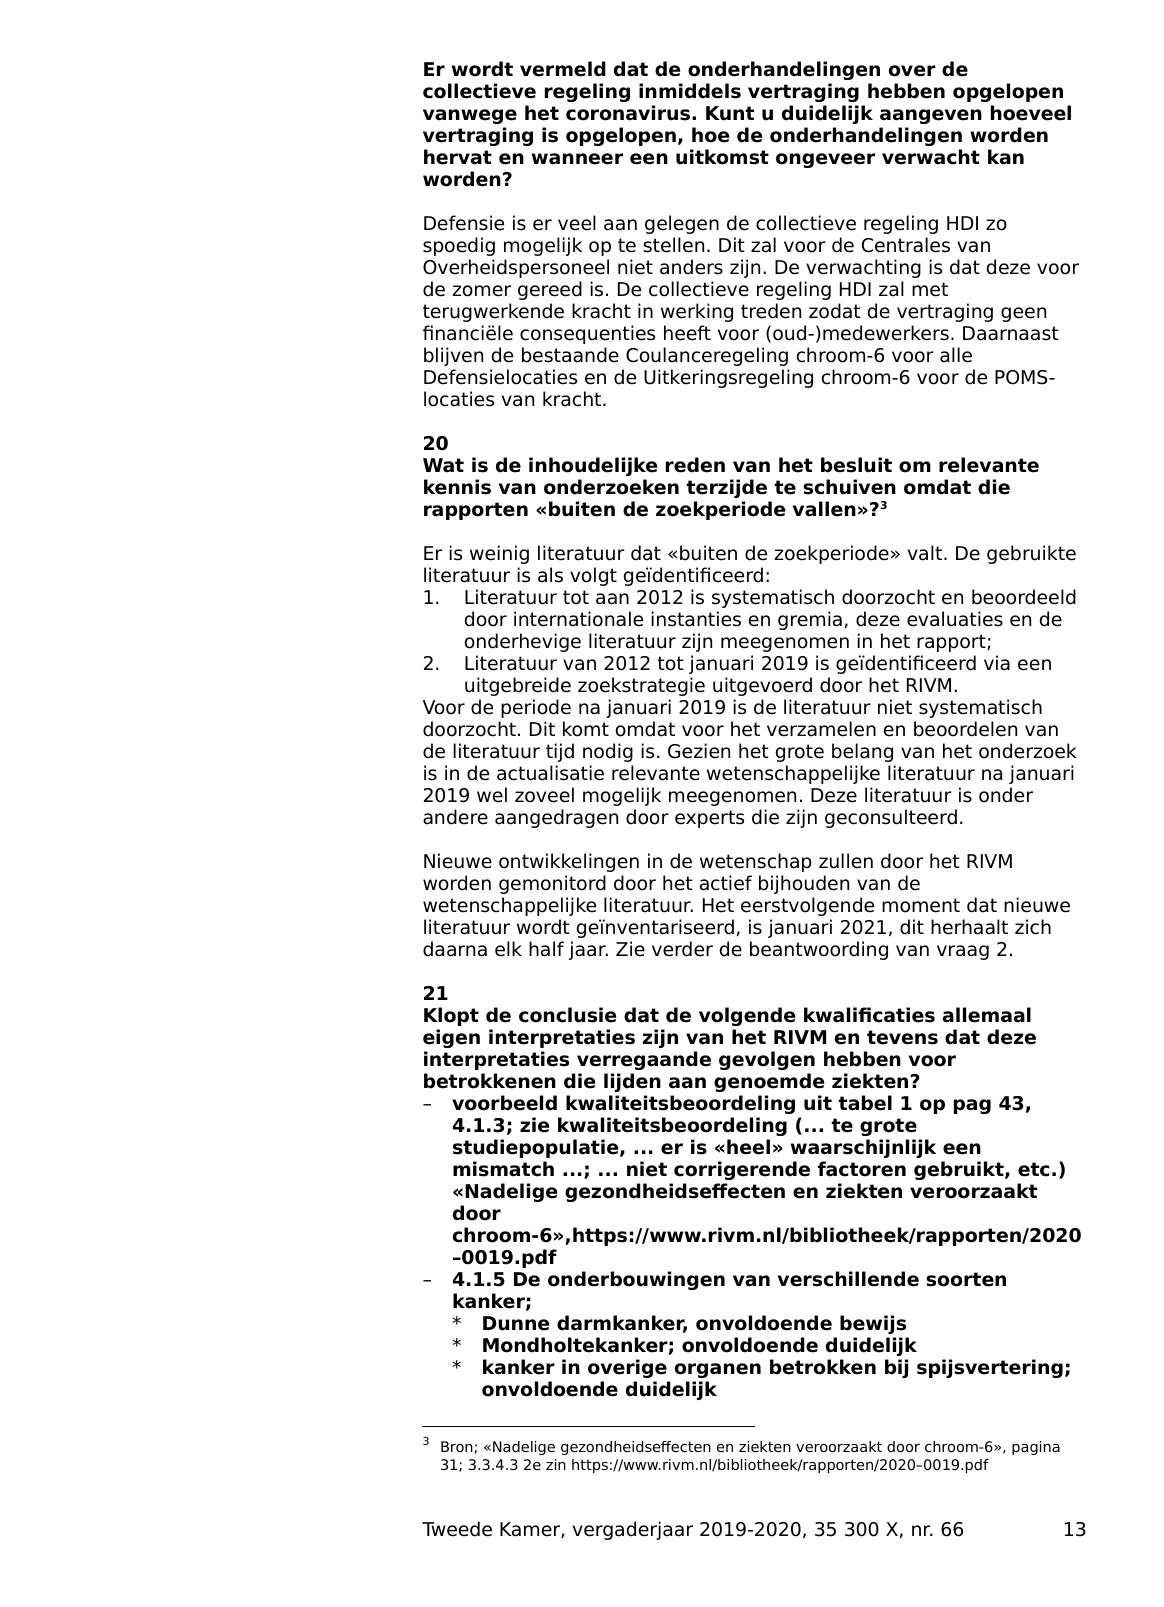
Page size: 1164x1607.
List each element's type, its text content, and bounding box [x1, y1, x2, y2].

text – 4.1.5 De onderbouwingen van verschillende soorten kanker; [422, 1269, 1087, 1313]
text Er wordt vermeld dat de onderhandelingen over de collectieve regeling inmiddels vertraging hebben opgelopen vanwege het coronavirus. Kunt u duidelijk aangeven hoeveel vertraging is opgelopen, hoe de onderhandelingen worden hervat en wanneer een uitkomst ongeveer verwacht kan worden? [422, 59, 1087, 191]
text 1. Literatuur tot aan 2012 is systematisch doorzocht en beoordeeld door internationale instanties en gremia, deze evaluaties en de onderhevige literatuur zijn meegenomen in het rapport; [422, 587, 1087, 653]
text Er is weinig literatuur dat «buiten de zoekperiode» valt. De gebruikte literatuur is als volgt geïdentificeerd: [422, 543, 1087, 587]
text 21 [422, 983, 1087, 1005]
text Wat is de inhoudelijke reden van het besluit om relevante kennis van onderzoeken terzijde te schuiven omdat die rapporten «buiten de zoekperiode vallen»? [422, 455, 1087, 521]
text Defensie is er veel aan gelegen de collectieve regeling HDI zo spoedig mogelijk op te stellen. Dit zal voor de Centrales van Overheidspersoneel niet anders zijn. De verwachting is dat deze voor de zomer gereed is. De collectieve regeling HDI zal met terugwerkende kracht in werking treden zodat de vertraging geen financiële consequenties heeft voor (oud-)medewerkers. Daarnaast blijven de bestaande Coulanceregeling chroom-6 voor alle Defensielocaties en de Uitkeringsregeling chroom-6 voor de POMS-locaties van kracht. [422, 213, 1087, 411]
text 20 [422, 433, 1087, 455]
text * Mondholtekanker; onvoldoende duidelijk [452, 1335, 1087, 1357]
text * Dunne darmkanker, onvoldoende bewijs [452, 1313, 1087, 1335]
text 2. Literatuur van 2012 tot januari 2019 is geïdentificeerd via een uitgebreide zoekstrategie uitgevoerd door het RIVM. [422, 653, 1087, 697]
text Klopt de conclusie dat de volgende kwalificaties allemaal eigen interpretaties zijn van het RIVM en tevens dat deze interpretaties verregaande gevolgen hebben voor betrokkenen die lijden aan genoemde ziekten? [422, 1005, 1087, 1093]
text Bron; «Nadelige gezondheidseffecten en ziekten veroorzaakt door chroom-6», pagina 31; 3.3.4.3 2e zin https://www.rivm.nl/bibliotheek/rapporten/2020–0019.pdf [422, 1435, 1087, 1474]
text Voor de periode na januari 2019 is de literatuur niet systematisch doorzocht. Dit komt omdat voor het verzamelen en beoordelen van de literatuur tijd nodig is. Gezien het grote belang van het onderzoek is in de actualisatie relevante wetenschappelijke literatuur na januari 2019 wel zoveel mogelijk meegenomen. Deze literatuur is onder andere aangedragen door experts die zijn geconsulteerd. [422, 697, 1087, 829]
text Nieuwe ontwikkelingen in de wetenschap zullen door het RIVM worden gemonitord door het actief bijhouden van de wetenschappelijke literatuur. Het eerstvolgende moment dat nieuwe literatuur wordt geïnventariseerd, is januari 2021, dit herhaalt zich daarna elk half jaar. Zie verder de beantwoording van vraag 2. [422, 851, 1087, 961]
text – voorbeeld kwaliteitsbeoordeling uit tabel 1 op pag 43, 4.1.3; zie kwaliteitsbeoordeling (... te grote studiepopulatie, ... er is «heel» waarschijnlijk een mismatch ...; ... niet corrigerende factoren gebruikt, etc.) «Nadelige gezondheidseffecten en ziekten veroorzaakt door chroom-6»,https://www.rivm.nl/bibliotheek/rapporten/2020–0019.pdf [422, 1093, 1087, 1269]
text * kanker in overige organen betrokken bij spijsvertering; onvoldoende duidelijk [452, 1357, 1087, 1401]
